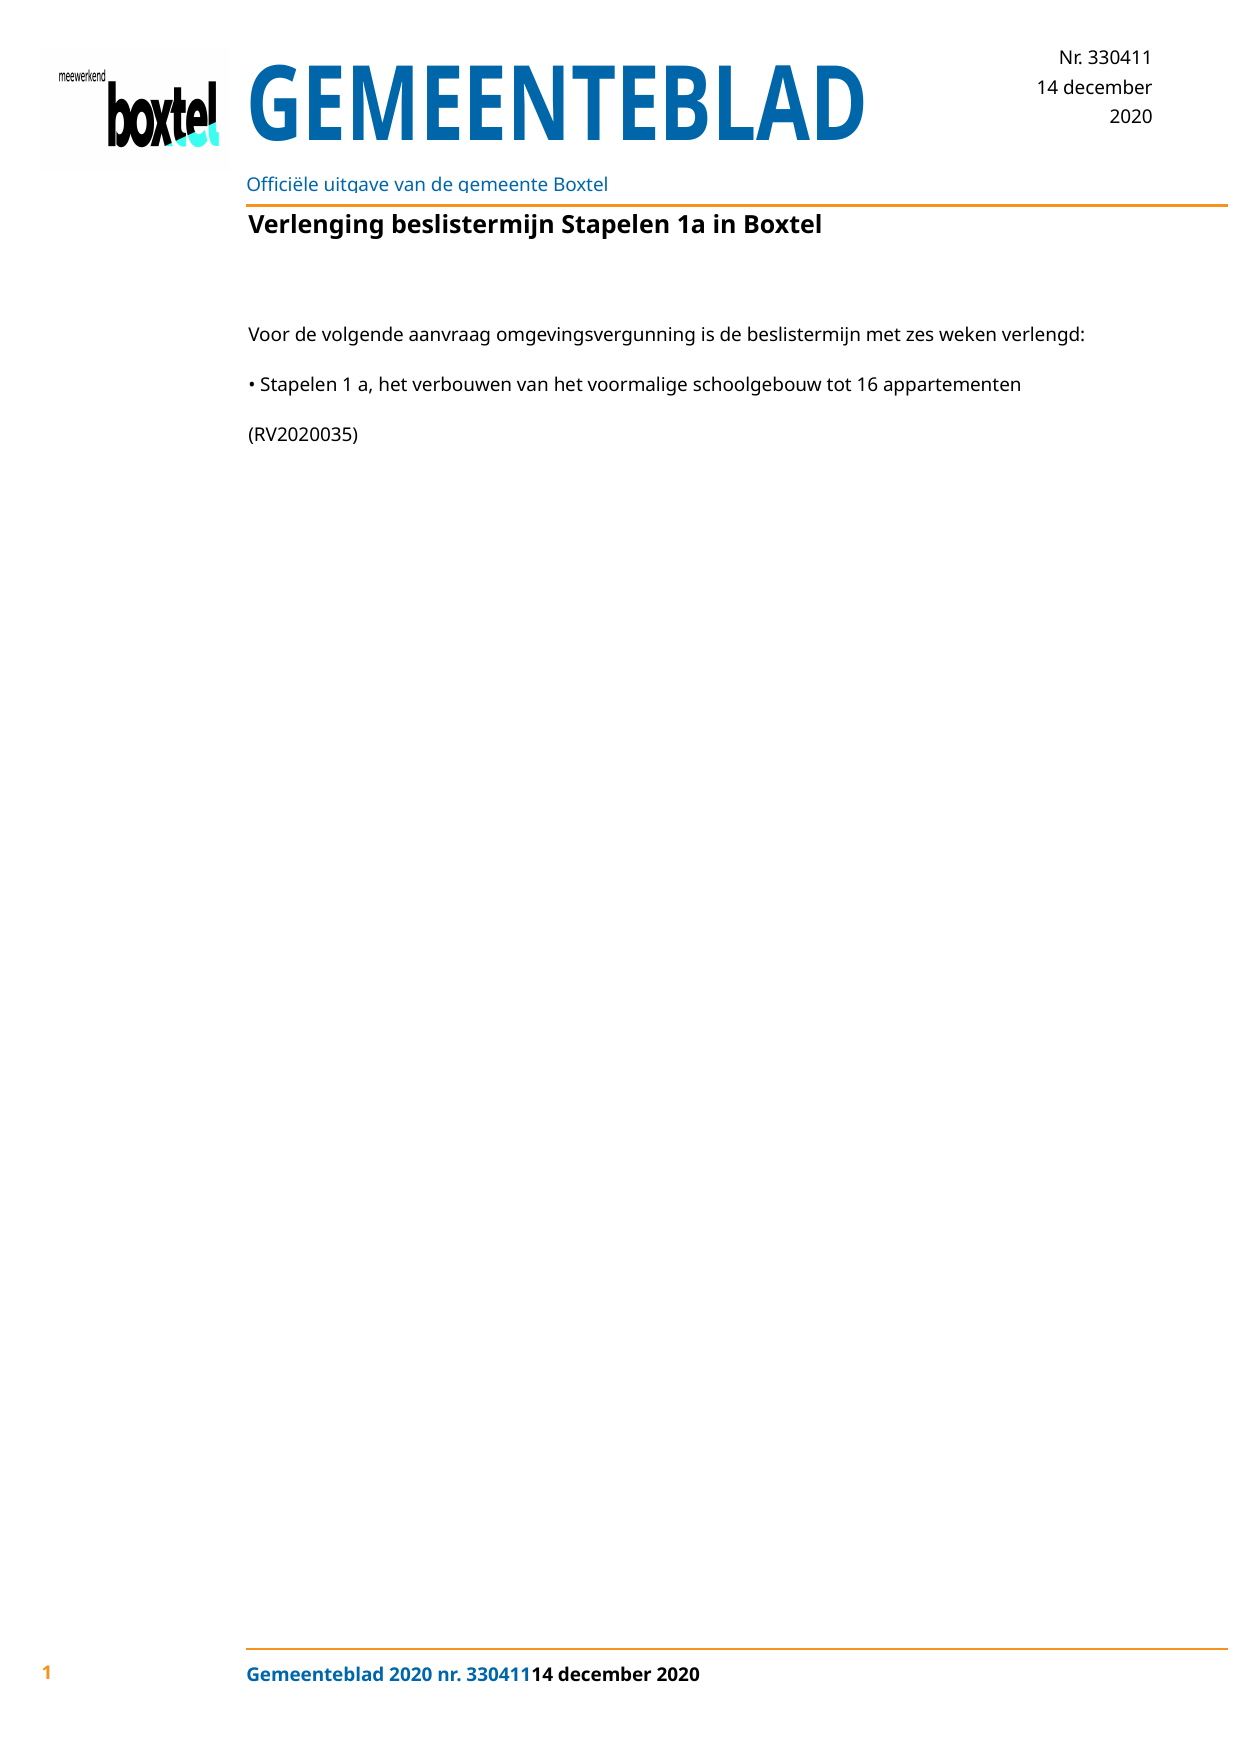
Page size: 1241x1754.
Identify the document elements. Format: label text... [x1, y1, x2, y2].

text Voor de volgende aanvraag omgevingsvergunning is de beslistermijn met zes weken verlengd: [248, 321, 1152, 346]
text Verlenging beslistermijn Stapelen 1a in Boxtel [248, 207, 1152, 241]
picture [41, 47, 231, 172]
text • Stapelen 1 a, het verbouwen van het voormalige schoolgebouw tot 16 appartementen [248, 371, 1152, 397]
text (RV2020035) [248, 422, 1152, 447]
